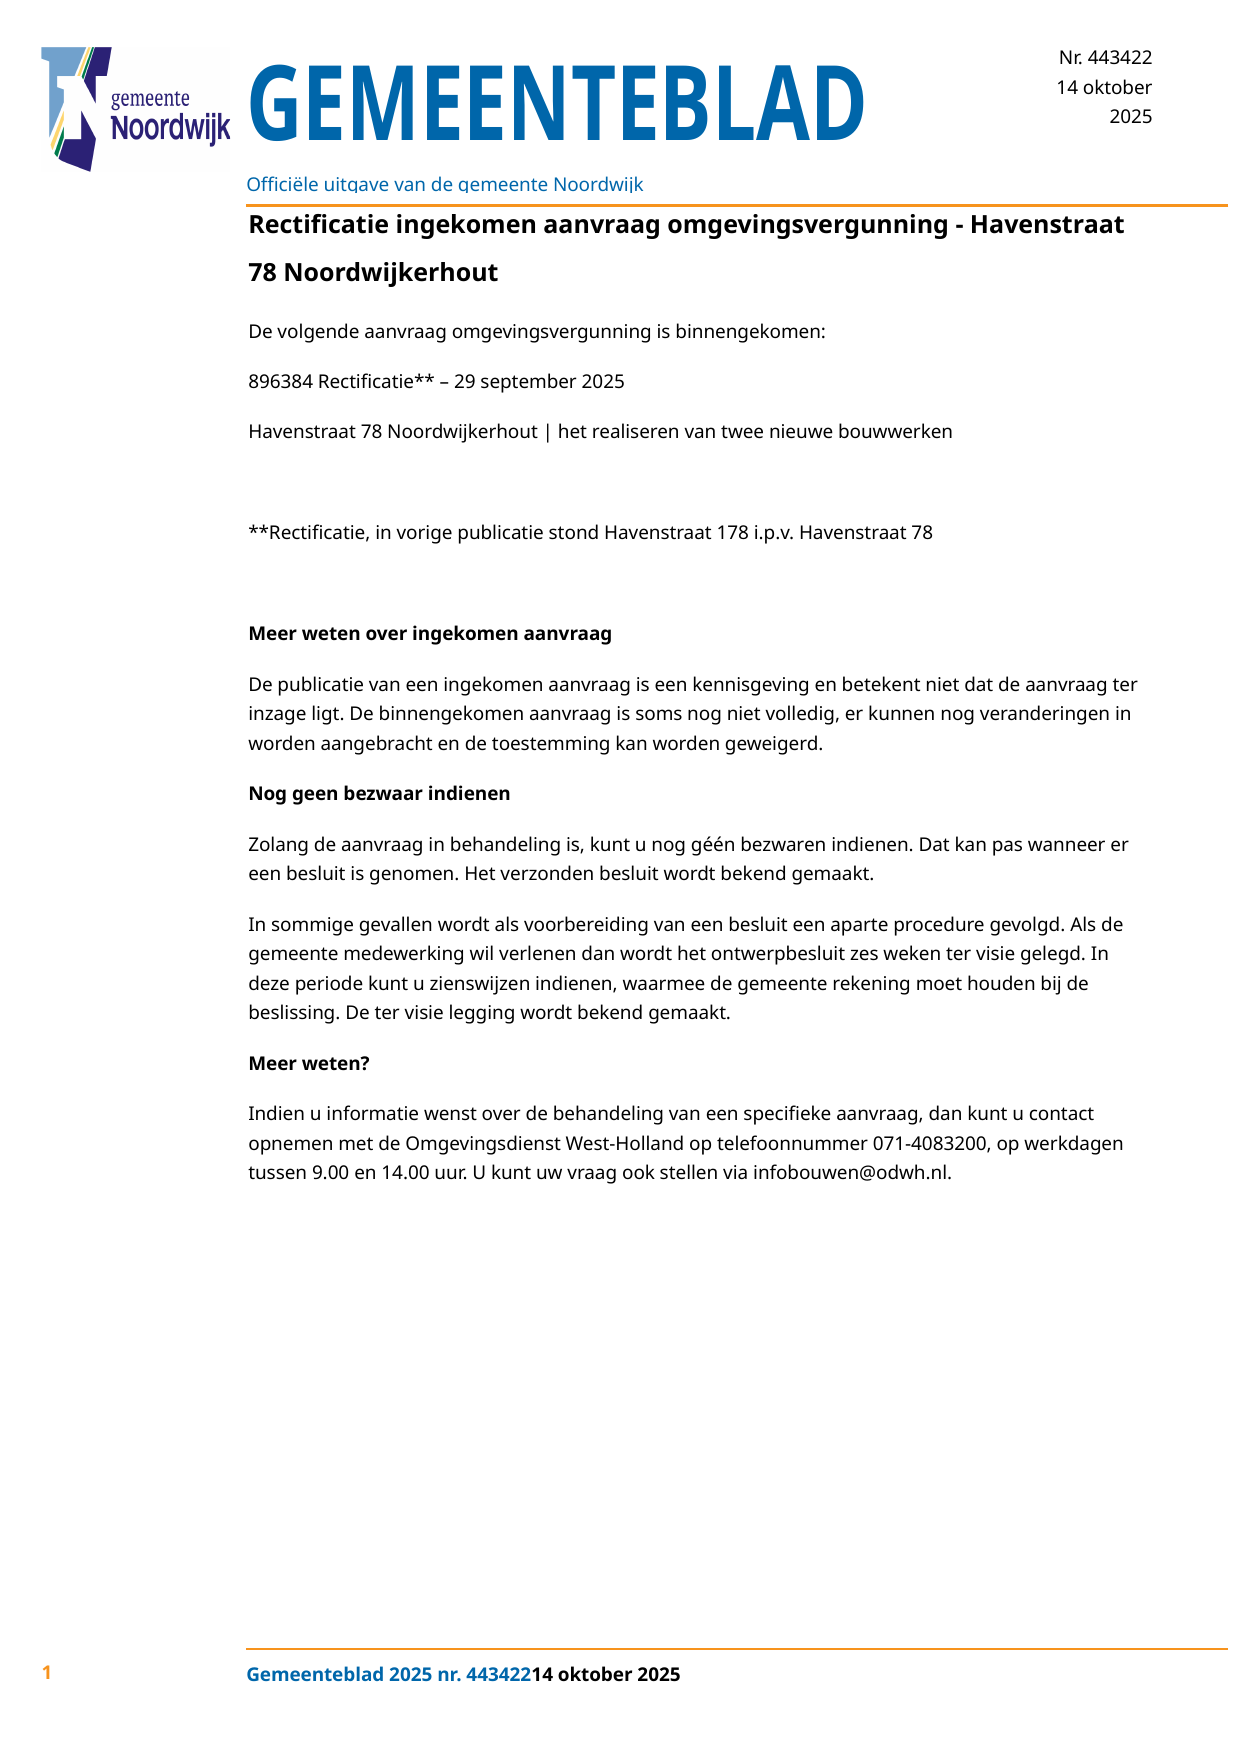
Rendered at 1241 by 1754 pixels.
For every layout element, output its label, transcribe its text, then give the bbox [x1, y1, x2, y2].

text Havenstraat 78 Noordwijkerhout | het realiseren van twee nieuwe bouwwerken [248, 419, 1152, 444]
text Indien u informatie wenst over de behandeling van een specifieke aanvraag, dan kunt u contact opnemen met de Omgevingsdienst West-Holland op telefoonnummer 071-4083200, op werkdagen tussen 9.00 en 14.00 uur. U kunt uw vraag ook stellen via infobouwen@odwh.nl. [248, 1100, 1152, 1185]
text De publicatie van een ingekomen aanvraag is een kennisgeving en betekent niet dat de aanvraag ter inzage ligt. De binnengekomen aanvraag is soms nog niet volledig, er kunnen nog veranderingen in worden aangebracht en de toestemming kan worden geweigerd. [248, 671, 1152, 756]
text 896384 Rectificatie** – 29 september 2025 [248, 368, 1152, 394]
text Meer weten over ingekomen aanvraag [248, 620, 1152, 646]
text De volgende aanvraag omgevingsvergunning is binnengekomen: [248, 318, 1152, 344]
text **Rectificatie, in vorige publicatie stond Havenstraat 178 i.p.v. Havenstraat 78 [248, 519, 1152, 545]
picture [41, 47, 231, 172]
text Rectificatie ingekomen aanvraag omgevingsvergunning - Havenstraat 78 Noordwijkerhout [248, 207, 1152, 288]
text Meer weten? [248, 1050, 1152, 1076]
text In sommige gevallen wordt als voorbereiding van een besluit een aparte procedure gevolgd. Als de gemeente medewerking wil verlenen dan wordt het ontwerpbesluit zes weken ter visie gelegd. In deze periode kunt u zienswijzen indienen, waarmee de gemeente rekening moet houden bij de beslissing. De ter visie legging wordt bekend gemaakt. [248, 911, 1152, 1025]
text Zolang de aanvraag in behandeling is, kunt u nog géén bezwaren indienen. Dat kan pas wanneer er een besluit is genomen. Het verzonden besluit wordt bekend gemaakt. [248, 831, 1152, 886]
text Nog geen bezwaar indienen [248, 780, 1152, 806]
